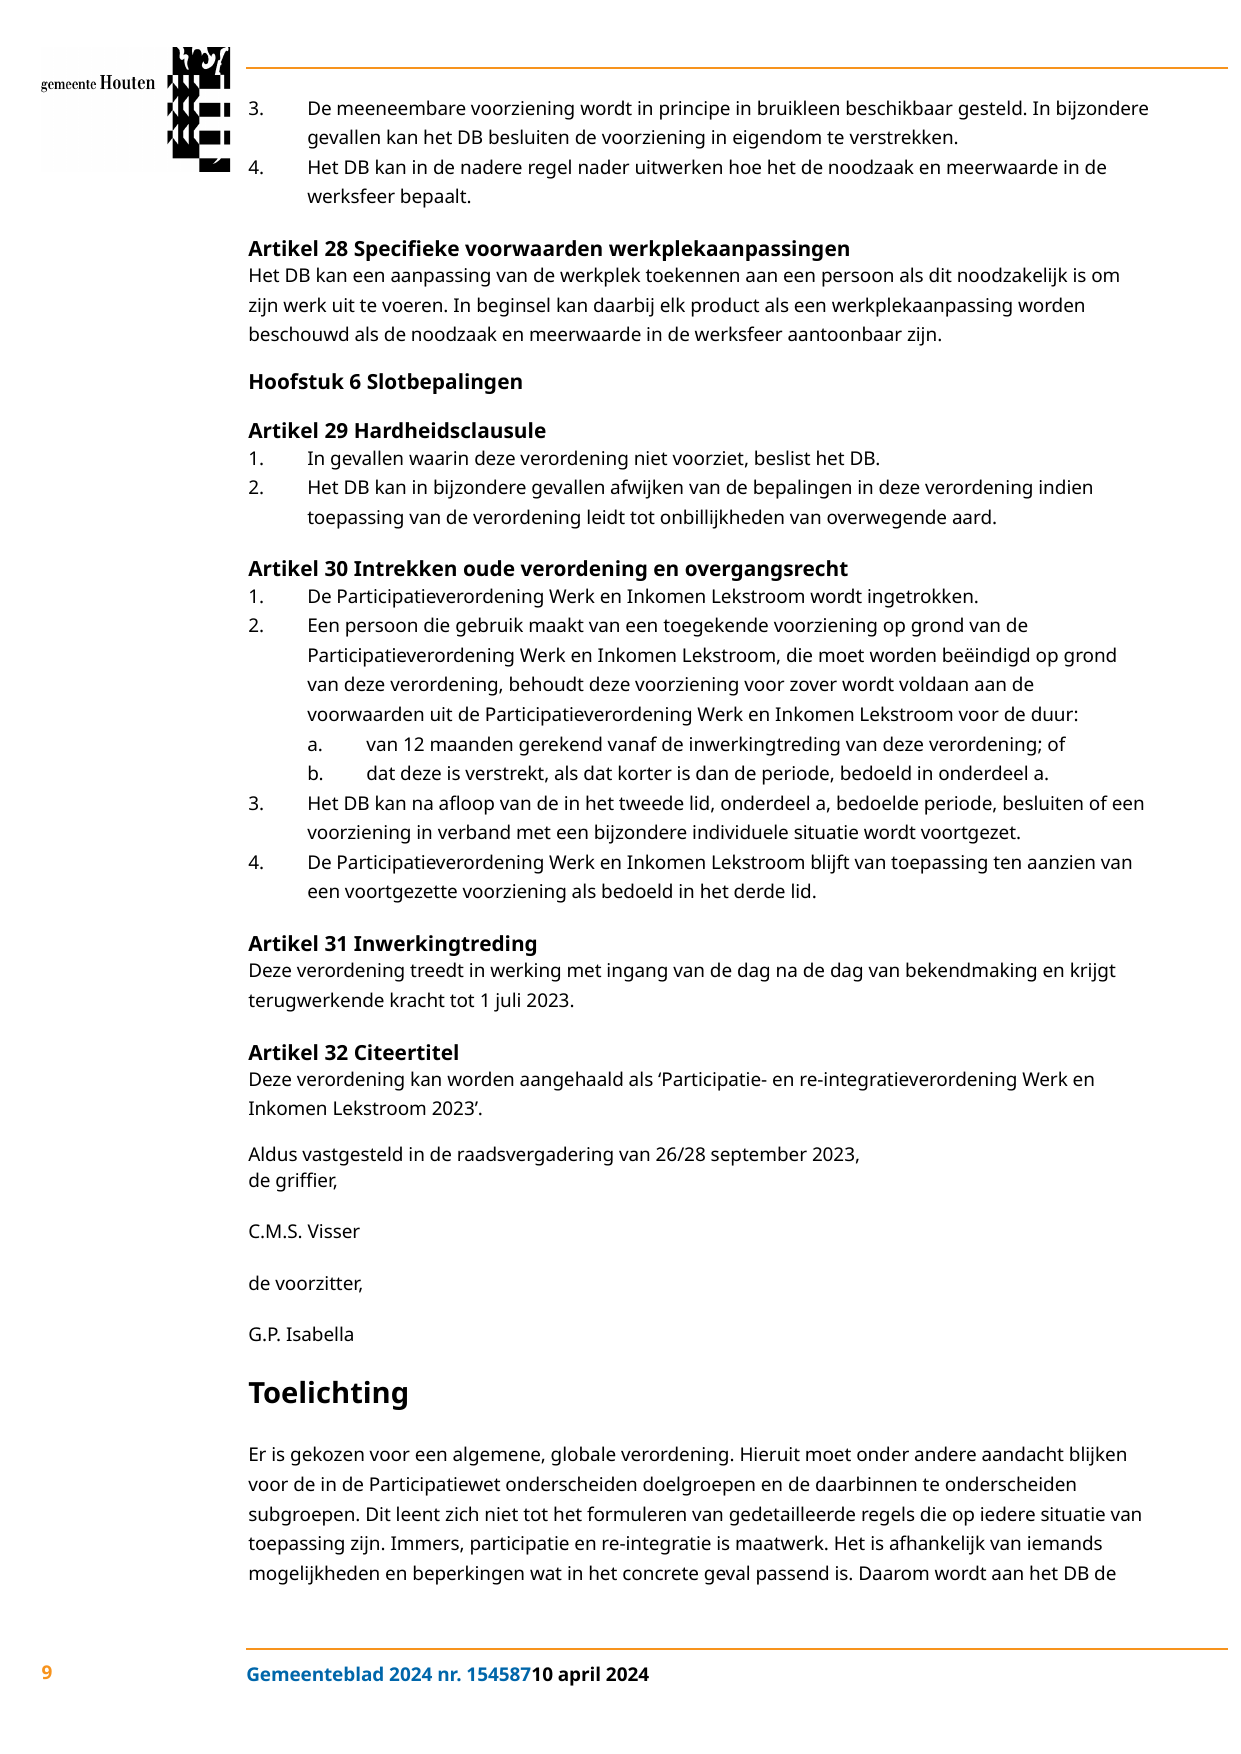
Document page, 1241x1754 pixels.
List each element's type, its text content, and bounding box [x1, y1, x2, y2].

text Artikel 28 Specifieke voorwaarden werkplekaanpassingen [248, 234, 1152, 262]
text Hoofstuk 6 Slotbepalingen [248, 367, 1152, 396]
list Het DB kan na afloop van de in het tweede lid, onderdeel a, bedoelde periode, besluiten of een voorziening in verband met een bijzondere individuele situatie wordt voortgezet. [248, 790, 1152, 845]
text Artikel 31 Inwerkingtreding [248, 929, 1152, 958]
text Het DB kan een aanpassing van de werkplek toekennen aan een persoon als dit noodzakelijk is om zijn werk uit te voeren. In beginsel kan daarbij elk product als een werkplekaanpassing worden beschouwd als de noodzaak en meerwaarde in de werksfeer aantoonbaar zijn. [248, 262, 1152, 347]
text Artikel 29 Hardheidsclausule [248, 416, 1152, 445]
text G.P. Isabella [248, 1321, 1152, 1347]
text Deze verordening kan worden aangehaald als ‘Participatie- en re-integratieverordening Werk en Inkomen Lekstroom 2023’. [248, 1066, 1152, 1121]
list De Participatieverordening Werk en Inkomen Lekstroom blijft van toepassing ten aanzien van een voortgezette voorziening als bedoeld in het derde lid. [248, 849, 1152, 904]
text de voorzitter, [248, 1270, 1152, 1296]
text Aldus vastgesteld in de raadsvergadering van 26/28 september 2023, [248, 1141, 1152, 1167]
list dat deze is verstrekt, als dat korter is dan de periode, bedoeld in onderdeel a. [307, 760, 1152, 786]
list De Participatieverordening Werk en Inkomen Lekstroom wordt ingetrokken. [248, 583, 1152, 609]
text Artikel 30 Intrekken oude verordening en overgangsrecht [248, 554, 1152, 583]
list Een persoon die gebruik maakt van een toegekende voorziening op grond van de Participatieverordening Werk en Inkomen Lekstroom, die moet worden beëindigd op grond van deze verordening, behoudt deze voorziening voor zover wordt voldaan aan de voorwaarden uit de Participatieverordening Werk en Inkomen Lekstroom voor de duur: [248, 612, 1152, 727]
list van 12 maanden gerekend vanaf de inwerkingtreding van deze verordening; of [307, 731, 1152, 757]
text Er is gekozen voor een algemene, globale verordening. Hieruit moet onder andere aandacht blijken voor de in de Participatiewet onderscheiden doelgroepen en de daarbinnen te onderscheiden subgroepen. Dit leent zich niet tot het formuleren van gedetailleerde regels die op iedere situatie van toepassing zijn. Immers, participatie en re-integratie is maatwerk. Het is afhankelijk van iemands mogelijkheden en beperkingen wat in het concrete geval passend is. Daarom wordt aan het DB de [248, 1442, 1152, 1586]
list De meeneembare voorziening wordt in principe in bruikleen beschikbaar gesteld. In bijzondere gevallen kan het DB besluiten de voorziening in eigendom te verstrekken. [248, 95, 1152, 150]
picture [41, 47, 231, 172]
list Het DB kan in bijzondere gevallen afwijken van de bepalingen in deze verordening indien toepassing van de verordening leidt tot onbillijkheden van overwegende aard. [248, 474, 1152, 530]
list In gevallen waarin deze verordening niet voorziet, beslist het DB. [248, 445, 1152, 471]
text de griffier, [248, 1167, 1152, 1193]
text Deze verordening treedt in werking met ingang van de dag na de dag van bekendmaking en krijgt terugwerkende kracht tot 1 juli 2023. [248, 958, 1152, 1013]
text C.M.S. Visser [248, 1218, 1152, 1244]
list Het DB kan in de nadere regel nader uitwerken hoe het de noodzaak en meerwaarde in de werksfeer bepaalt. [248, 154, 1152, 209]
text Artikel 32 Citeertitel [248, 1038, 1152, 1066]
text Toelichting [248, 1373, 1152, 1412]
